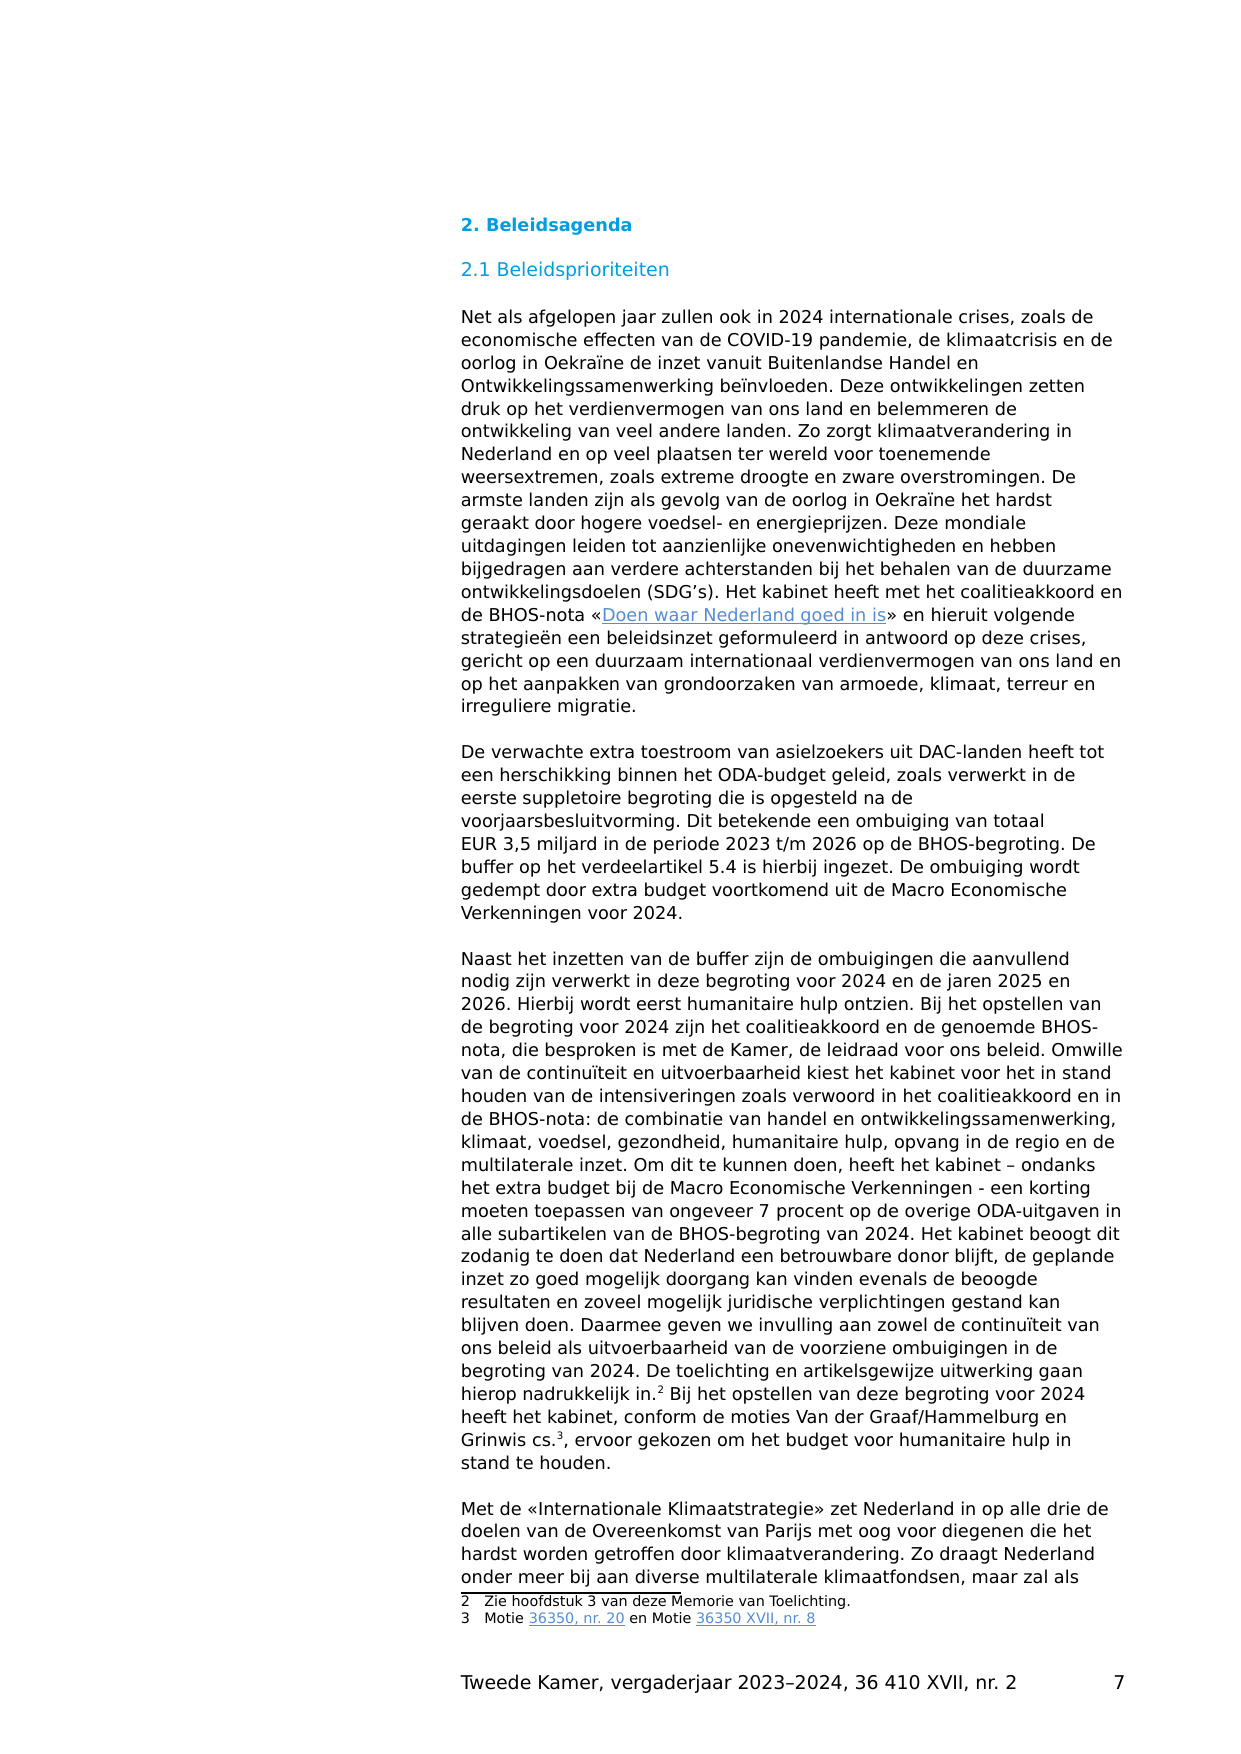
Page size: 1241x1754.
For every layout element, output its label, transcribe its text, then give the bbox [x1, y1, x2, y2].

text __Motie 36350, nr. 20 en Motie 36350 XVII, nr. 8 [461, 1610, 1125, 1627]
text Net als afgelopen jaar zullen ook in 2024 internationale crises, zoals de economische effecten van de COVID-19 pandemie, de klimaatcrisis en de oorlog in Oekraïne de inzet vanuit Buitenlandse Handel en Ontwikkelingssamenwerking beïnvloeden. Deze ontwikkelingen zetten druk op het verdienvermogen van ons land en belemmeren de ontwikkeling van veel andere landen. Zo zorgt klimaatverandering in Nederland en op veel plaatsen ter wereld voor toenemende weersextremen, zoals extreme droogte en zware overstromingen. De armste landen zijn als gevolg van de oorlog in Oekraïne het hardst geraakt door hogere voedsel- en energieprijzen. Deze mondiale uitdagingen leiden tot aanzienlijke onevenwichtigheden en hebben bijgedragen aan verdere achterstanden bij het behalen van de duurzame ontwikkelingsdoelen (SDG’s). Het kabinet heeft met het coalitieakkoord en de BHOS-nota «Doen waar Nederland goed in is» en hieruit volgende strategieën een beleidsinzet geformuleerd in antwoord op deze crises, gericht op een duurzaam internationaal verdienvermogen van ons land en op het aanpakken van grondoorzaken van armoede, klimaat, terreur en irreguliere migratie. [461, 305, 1125, 717]
text Met de «Internationale Klimaatstrategie» zet Nederland in op alle drie de doelen van de Overeenkomst van Parijs met oog voor diegenen die het hardst worden getroffen door klimaatverandering. Zo draagt Nederland onder meer bij aan diverse multilaterale klimaatfondsen, maar zal als [461, 1497, 1125, 1588]
text Naast het inzetten van de buffer zijn de ombuigingen die aanvullend nodig zijn verwerkt in deze begroting voor 2024 en de jaren 2025 en 2026. Hierbij wordt eerst humanitaire hulp ontzien. Bij het opstellen van de begroting voor 2024 zijn het coalitieakkoord en de genoemde BHOS-nota, die besproken is met de Kamer, de leidraad voor ons beleid. Omwille van de continuïteit en uitvoerbaarheid kiest het kabinet voor het in stand houden van de intensiveringen zoals verwoord in het coalitieakkoord en in de BHOS-nota: de combinatie van handel en ontwikkelingssamenwerking, klimaat, voedsel, gezondheid, humanitaire hulp, opvang in de regio en de multilaterale inzet. Om dit te kunnen doen, heeft het kabinet – ondanks het extra budget bij de Macro Economische Verkenningen - een korting moeten toepassen van ongeveer 7 procent op de overige ODA-uitgaven in alle subartikelen van de BHOS-begroting van 2024. Het kabinet beoogt dit zodanig te doen dat Nederland een betrouwbare donor blijft, de geplande inzet zo goed mogelijk doorgang kan vinden evenals de beoogde resultaten en zoveel mogelijk juridische verplichtingen gestand kan blijven doen. Daarmee geven we invulling aan zowel de continuïteit van ons beleid als uitvoerbaarheid van de voorziene ombuigingen in de begroting van 2024. De toelichting en artikelsgewijze uitwerking gaan hierop nadrukkelijk in. Bij het opstellen van deze begroting voor 2024 heeft het kabinet, conform de moties Van der Graaf/Hammelburg en Grinwis cs., ervoor gekozen om het budget voor humanitaire hulp in stand te houden. [461, 947, 1125, 1474]
title 2.1 Beleidsprioriteiten [461, 259, 1125, 281]
text __Zie hoofdstuk 3 van deze Memorie van Toelichting. [461, 1593, 1125, 1610]
text De verwachte extra toestroom van asielzoekers uit DAC-landen heeft tot een herschikking binnen het ODA-budget geleid, zoals verwerkt in de eerste suppletoire begroting die is opgesteld na de voorjaarsbesluitvorming. Dit betekende een ombuiging van totaal EUR 3,5 miljard in de periode 2023 t/m 2026 op de BHOS-begroting. De buffer op het verdeelartikel 5.4 is hierbij ingezet. De ombuiging wordt gedempt door extra budget voortkomend uit de Macro Economische Verkenningen voor 2024. [461, 740, 1125, 924]
title 2. Beleidsagenda [461, 213, 1125, 236]
